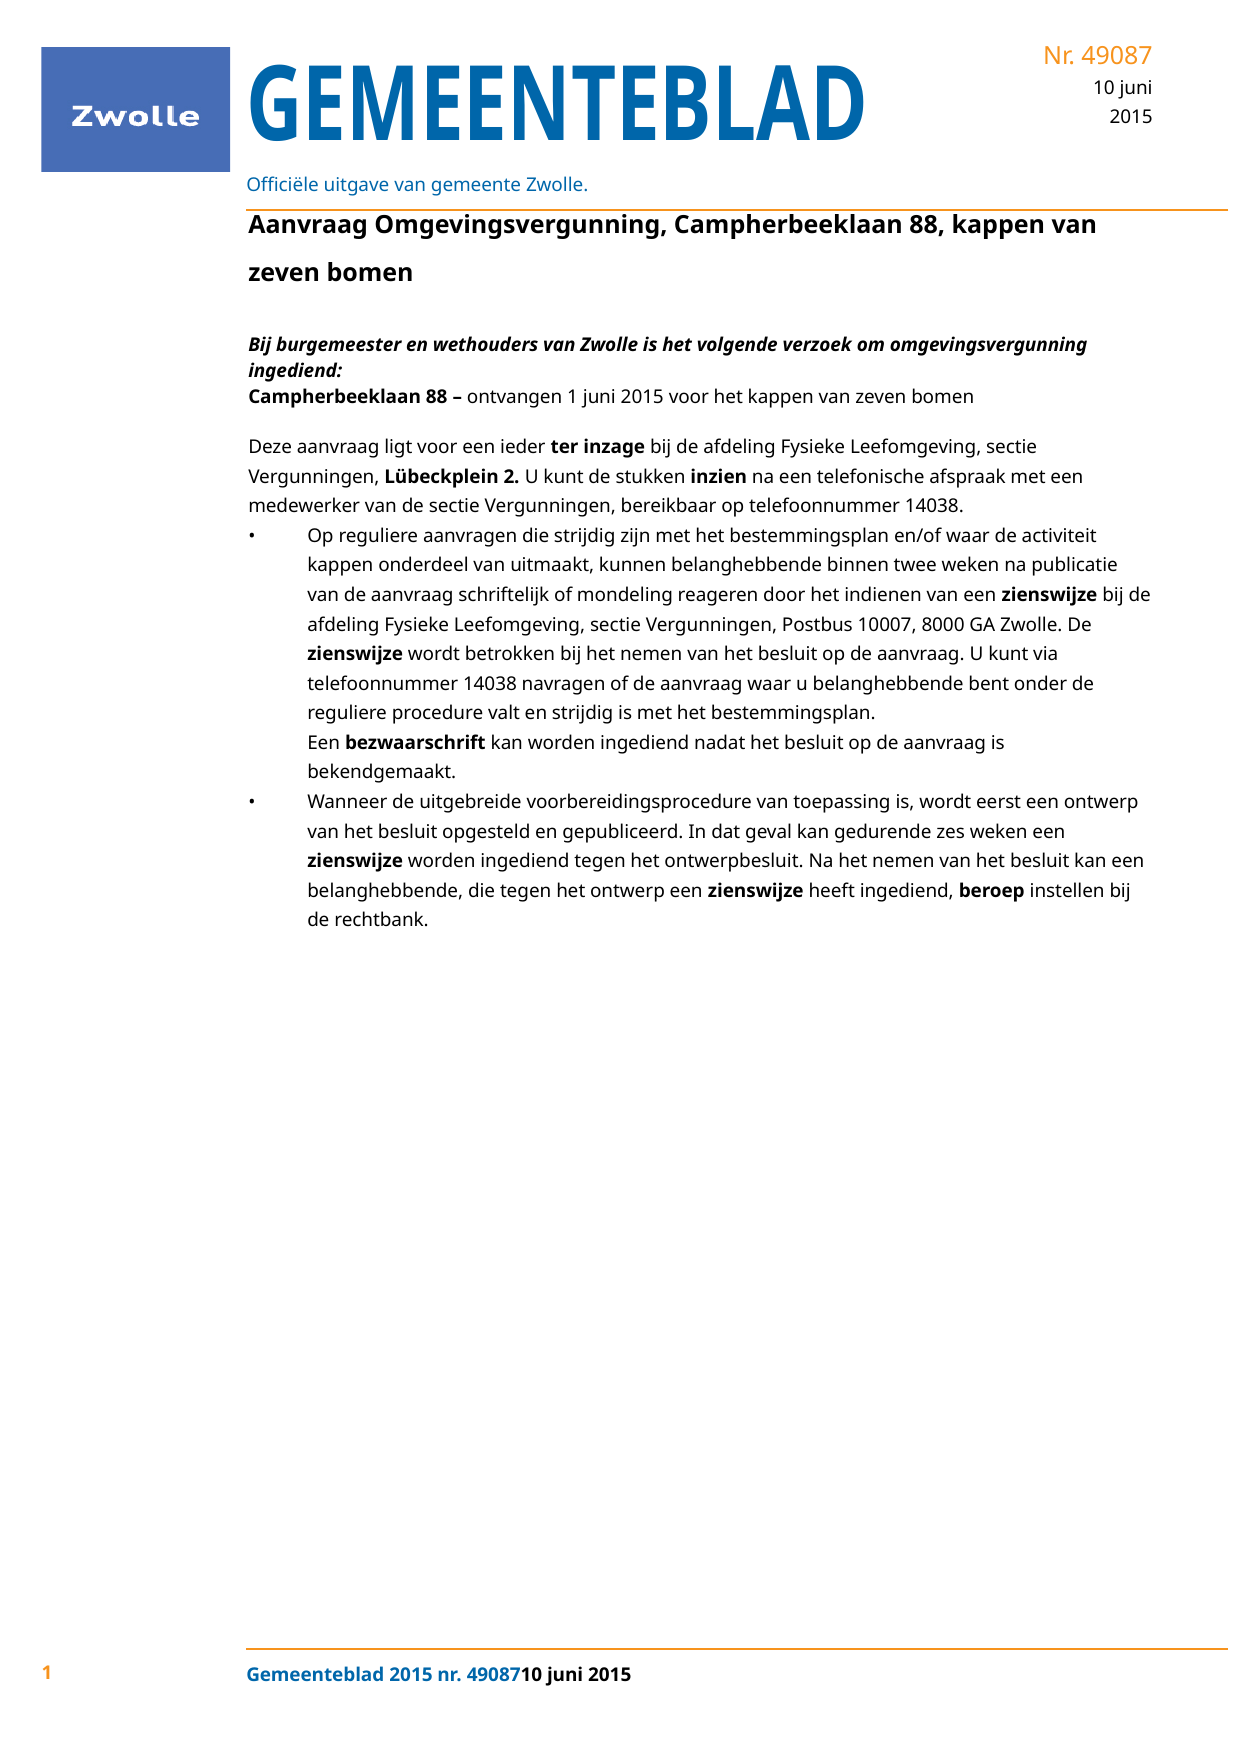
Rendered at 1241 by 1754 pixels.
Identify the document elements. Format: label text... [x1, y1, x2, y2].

text Campherbeeklaan 88 – ontvangen 1 juni 2015 voor het kappen van zeven bomen [248, 383, 1152, 409]
text Aanvraag Omgevingsvergunning, Campherbeeklaan 88, kappen van zeven bomen [248, 211, 1152, 288]
picture [41, 47, 231, 172]
list Wanneer de uitgebreide voorbereidingsprocedure van toepassing is, wordt eerst een ontwerp van het besluit opgesteld en gepubliceerd. In dat geval kan gedurende zes weken een zienswijze worden ingediend tegen het ontwerpbesluit. Na het nemen van het besluit kan een belanghebbende, die tegen het ontwerp een zienswijze heeft ingediend, beroep instellen bij de rechtbank. [248, 788, 1152, 932]
list Een bezwaarschrift kan worden ingediend nadat het besluit op de aanvraag is bekendgemaakt. [248, 729, 1152, 784]
text Bij burgemeester en wethouders van Zwolle is het volgende verzoek om omgevingsvergunning ingediend: [248, 331, 1152, 383]
list Op reguliere aanvragen die strijdig zijn met het bestemmingsplan en/of waar de activiteit kappen onderdeel van uitmaakt, kunnen belanghebbende binnen twee weken na publicatie van de aanvraag schriftelijk of mondeling reageren door het indienen van een zienswijze bij de afdeling Fysieke Leefomgeving, sectie Vergunningen, Postbus 10007, 8000 GA Zwolle. De zienswijze wordt betrokken bij het nemen van het besluit op de aanvraag. U kunt via telefoonnummer 14038 navragen of de aanvraag waar u belanghebbende bent onder de reguliere procedure valt en strijdig is met het bestemmingsplan. [248, 522, 1152, 725]
text Deze aanvraag ligt voor een ieder ter inzage bij de afdeling Fysieke Leefomgeving, sectie Vergunningen, Lübeckplein 2. U kunt de stukken inzien na een telefonische afspraak met een medewerker van de sectie Vergunningen, bereikbaar op telefoonnummer 14038. [248, 433, 1152, 518]
